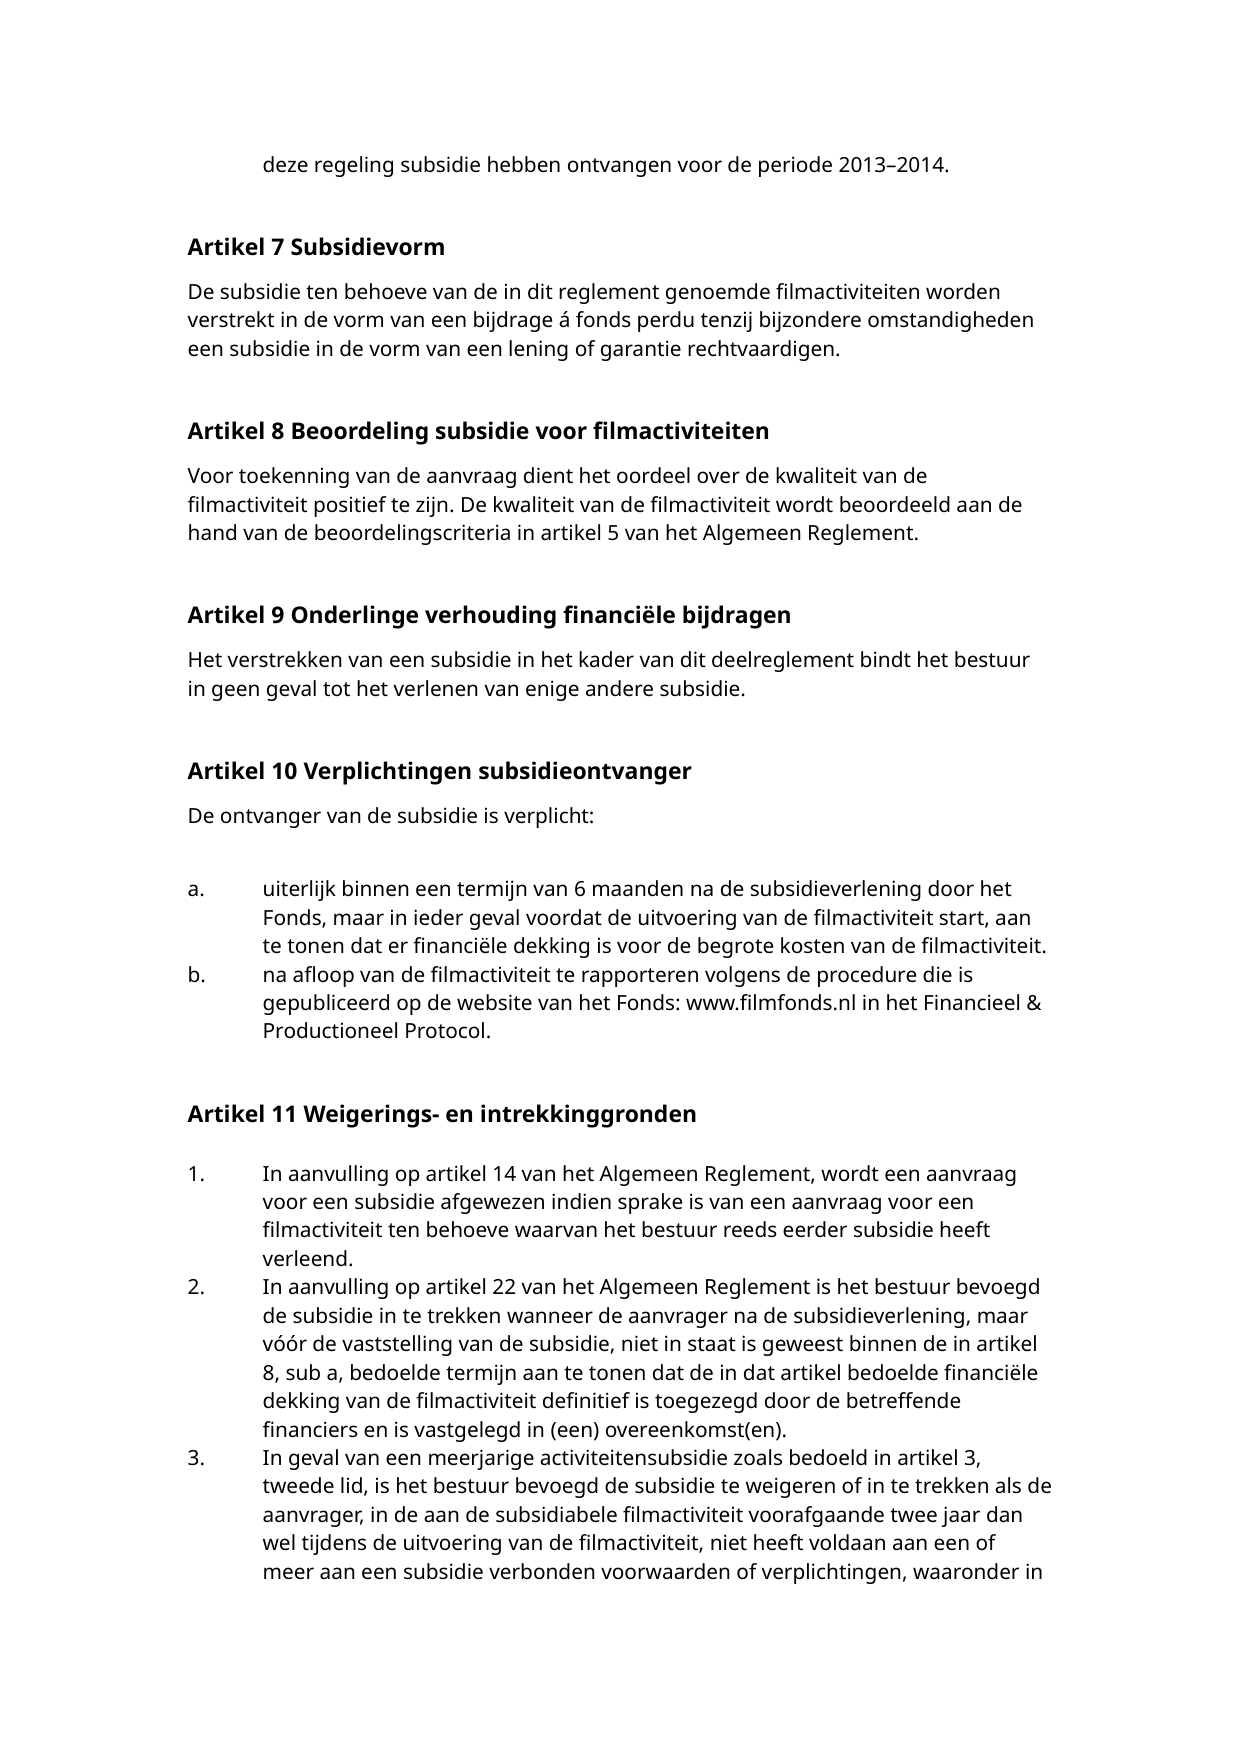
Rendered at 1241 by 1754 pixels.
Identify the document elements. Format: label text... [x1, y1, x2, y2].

list na afloop van de filmactiviteit te rapporteren volgens de procedure die is gepubliceerd op de website van het Fonds: www.filmfonds.nl in het Financieel & Productioneel Protocol. [187, 960, 1053, 1045]
list uiterlijk binnen een termijn van 6 maanden na de subsidieverlening door het Fonds, maar in ieder geval voordat de uitvoering van de filmactiviteit start, aan te tonen dat er financiële dekking is voor de begrote kosten van de filmactiviteit. [187, 874, 1053, 960]
list In aanvulling op artikel 14 van het Algemeen Reglement, wordt een aanvraag voor een subsidie afgewezen indien sprake is van een aanvraag voor een filmactiviteit ten behoeve waarvan het bestuur reeds eerder subsidie heeft verleend. [187, 1159, 1053, 1272]
list deze regeling subsidie hebben ontvangen voor de periode 2013–2014. [187, 150, 1053, 178]
subtitle Artikel 8 Beoordeling subsidie voor filmactiviteiten [187, 415, 1053, 446]
subtitle Artikel 11 Weigerings- en intrekkinggronden [187, 1097, 1053, 1129]
subtitle Artikel 9 Onderlinge verhouding financiële bijdragen [187, 599, 1053, 630]
subtitle Artikel 10 Verplichtingen subsidieontvanger [187, 755, 1053, 786]
text De subsidie ten behoeve van de in dit reglement genoemde filmactiviteiten worden verstrekt in de vorm van een bijdrage á fonds perdu tenzij bijzondere omstandigheden een subsidie in de vorm van een lening of garantie rechtvaardigen. [187, 277, 1053, 362]
text Voor toekenning van de aanvraag dient het oordeel over de kwaliteit van de filmactiviteit positief te zijn. De kwaliteit van de filmactiviteit wordt beoordeeld aan de hand van de beoordelingscriteria in artikel 5 van het Algemeen Reglement. [187, 461, 1053, 547]
text De ontvanger van de subsidie is verplicht: [187, 801, 1053, 829]
list In aanvulling op artikel 22 van het Algemeen Reglement is het bestuur bevoegd de subsidie in te trekken wanneer de aanvrager na de subsidieverlening, maar vóór de vaststelling van de subsidie, niet in staat is geweest binnen de in artikel 8, sub a, bedoelde termijn aan te tonen dat de in dat artikel bedoelde financiële dekking van de filmactiviteit definitief is toegezegd door de betreffende financiers en is vastgelegd in (een) overeenkomst(en). [187, 1272, 1053, 1443]
subtitle Artikel 7 Subsidievorm [187, 231, 1053, 262]
text Het verstrekken van een subsidie in het kader van dit deelreglement bindt het bestuur in geen geval tot het verlenen van enige andere subsidie. [187, 645, 1053, 702]
list In geval van een meerjarige activiteitensubsidie zoals bedoeld in artikel 3, tweede lid, is het bestuur bevoegd de subsidie te weigeren of in te trekken als de aanvrager, in de aan de subsidiabele filmactiviteit voorafgaande twee jaar dan wel tijdens de uitvoering van de filmactiviteit, niet heeft voldaan aan een of meer aan een subsidie verbonden voorwaarden of verplichtingen, waaronder in [187, 1443, 1053, 1585]
